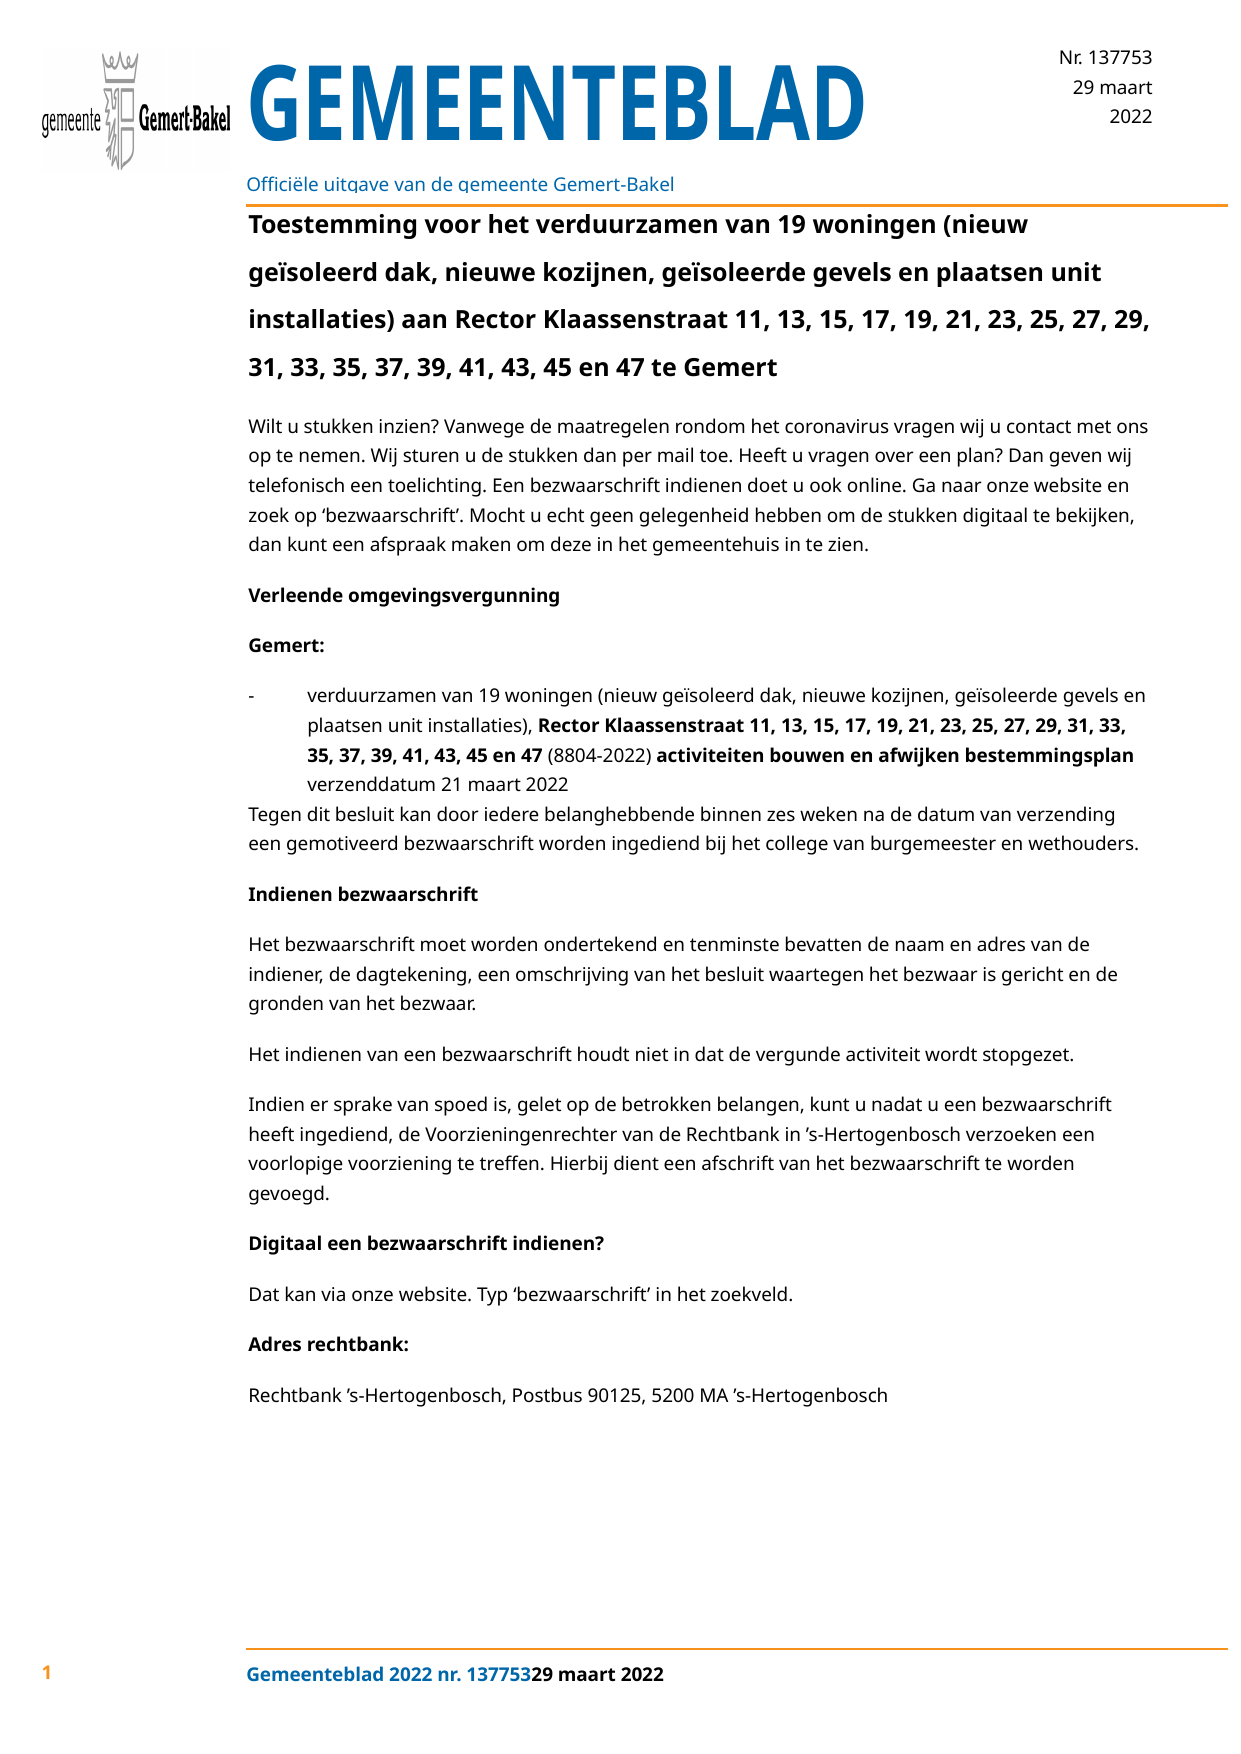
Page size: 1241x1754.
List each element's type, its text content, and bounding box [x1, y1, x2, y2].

text Het bezwaarschrift moet worden ondertekend en tenminste bevatten de naam en adres van de indiener, de dagtekening, een omschrijving van het besluit waartegen het bezwaar is gericht en de gronden van het bezwaar. [248, 931, 1152, 1016]
picture [41, 47, 231, 172]
text Toestemming voor het verduurzamen van 19 woningen (nieuw geïsoleerd dak, nieuwe kozijnen, geïsoleerde gevels en plaatsen unit installaties) aan Rector Klaassenstraat 11, 13, 15, 17, 19, 21, 23, 25, 27, 29, 31, 33, 35, 37, 39, 41, 43, 45 en 47 te Gemert [248, 207, 1152, 384]
text Digitaal een bezwaarschrift indienen? [248, 1231, 1152, 1256]
text Wilt u stukken inzien? Vanwege de maatregelen rondom het coronavirus vragen wij u contact met ons op te nemen. Wij sturen u de stukken dan per mail toe. Heeft u vragen over een plan? Dan geven wij telefonisch een toelichting. Een bezwaarschrift indienen doet u ook online. Ga naar onze website en zoek op ‘bezwaarschrift’. Mocht u echt geen gelegenheid hebben om de stukken digitaal te bekijken, dan kunt een afspraak maken om deze in het gemeentehuis in te zien. [248, 413, 1152, 557]
text Rechtbank ’s-Hertogenbosch, Postbus 90125, 5200 MA ’s-Hertogenbosch [248, 1382, 1152, 1408]
text Verleende omgevingsvergunning [248, 582, 1152, 608]
text Dat kan via onze website. Typ ‘bezwaarschrift’ in het zoekveld. [248, 1281, 1152, 1307]
text Het indienen van een bezwaarschrift houdt niet in dat de vergunde activiteit wordt stopgezet. [248, 1041, 1152, 1067]
text Tegen dit besluit kan door iedere belanghebbende binnen zes weken na de datum van verzending een gemotiveerd bezwaarschrift worden ingediend bij het college van burgemeester en wethouders. [248, 801, 1152, 856]
text Indien er sprake van spoed is, gelet op de betrokken belangen, kunt u nadat u een bezwaarschrift heeft ingediend, de Voorzieningenrechter van de Rechtbank in ’s-Hertogenbosch verzoeken een voorlopige voorziening te treffen. Hierbij dient een afschrift van het bezwaarschrift te worden gevoegd. [248, 1091, 1152, 1206]
text Adres rechtbank: [248, 1331, 1152, 1357]
text Gemert: [248, 632, 1152, 658]
text Indienen bezwaarschrift [248, 881, 1152, 907]
list verduurzamen van 19 woningen (nieuw geïsoleerd dak, nieuwe kozijnen, geïsoleerde gevels en plaatsen unit installaties), Rector Klaassenstraat 11, 13, 15, 17, 19, 21, 23, 25, 27, 29, 31, 33, 35, 37, 39, 41, 43, 45 en 47 (8804-2022) activiteiten bouwen en afwijken bestemmingsplan verzenddatum 21 maart 2022 [248, 683, 1152, 797]
